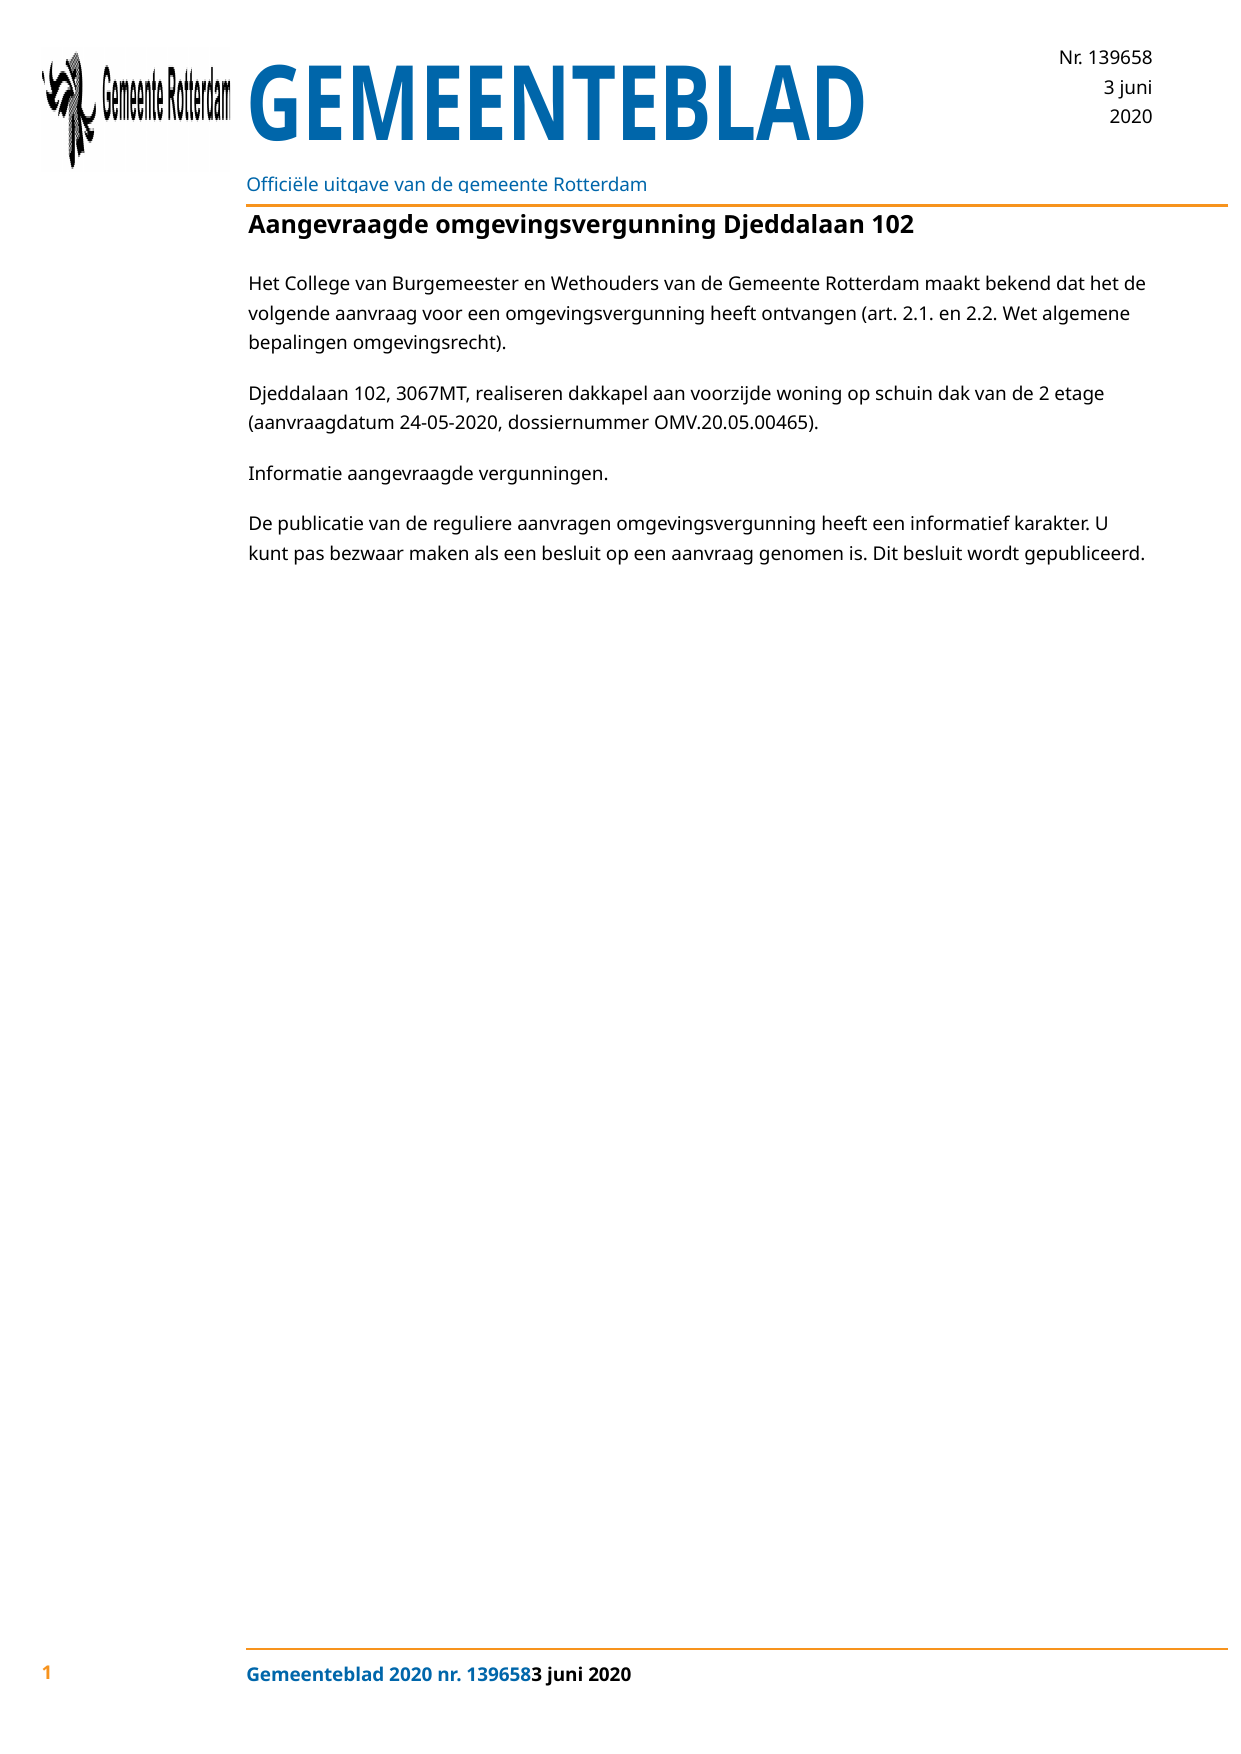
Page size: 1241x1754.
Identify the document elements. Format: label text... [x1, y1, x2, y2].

picture [41, 47, 231, 172]
text Aangevraagde omgevingsvergunning Djeddalaan 102 [248, 207, 1152, 241]
text Het College van Burgemeester en Wethouders van de Gemeente Rotterdam maakt bekend dat het de volgende aanvraag voor een omgevingsvergunning heeft ontvangen (art. 2.1. en 2.2. Wet algemene bepalingen omgevingsrecht). [248, 270, 1152, 355]
text De publicatie van de reguliere aanvragen omgevingsvergunning heeft een informatief karakter. U kunt pas bezwaar maken als een besluit op een aanvraag genomen is. Dit besluit wordt gepubliceerd. [248, 510, 1152, 566]
text Djeddalaan 102, 3067MT, realiseren dakkapel aan voorzijde woning op schuin dak van de 2 etage (aanvraagdatum 24-05-2020, dossiernummer OMV.20.05.00465). [248, 380, 1152, 435]
text Informatie aangevraagde vergunningen. [248, 460, 1152, 486]
